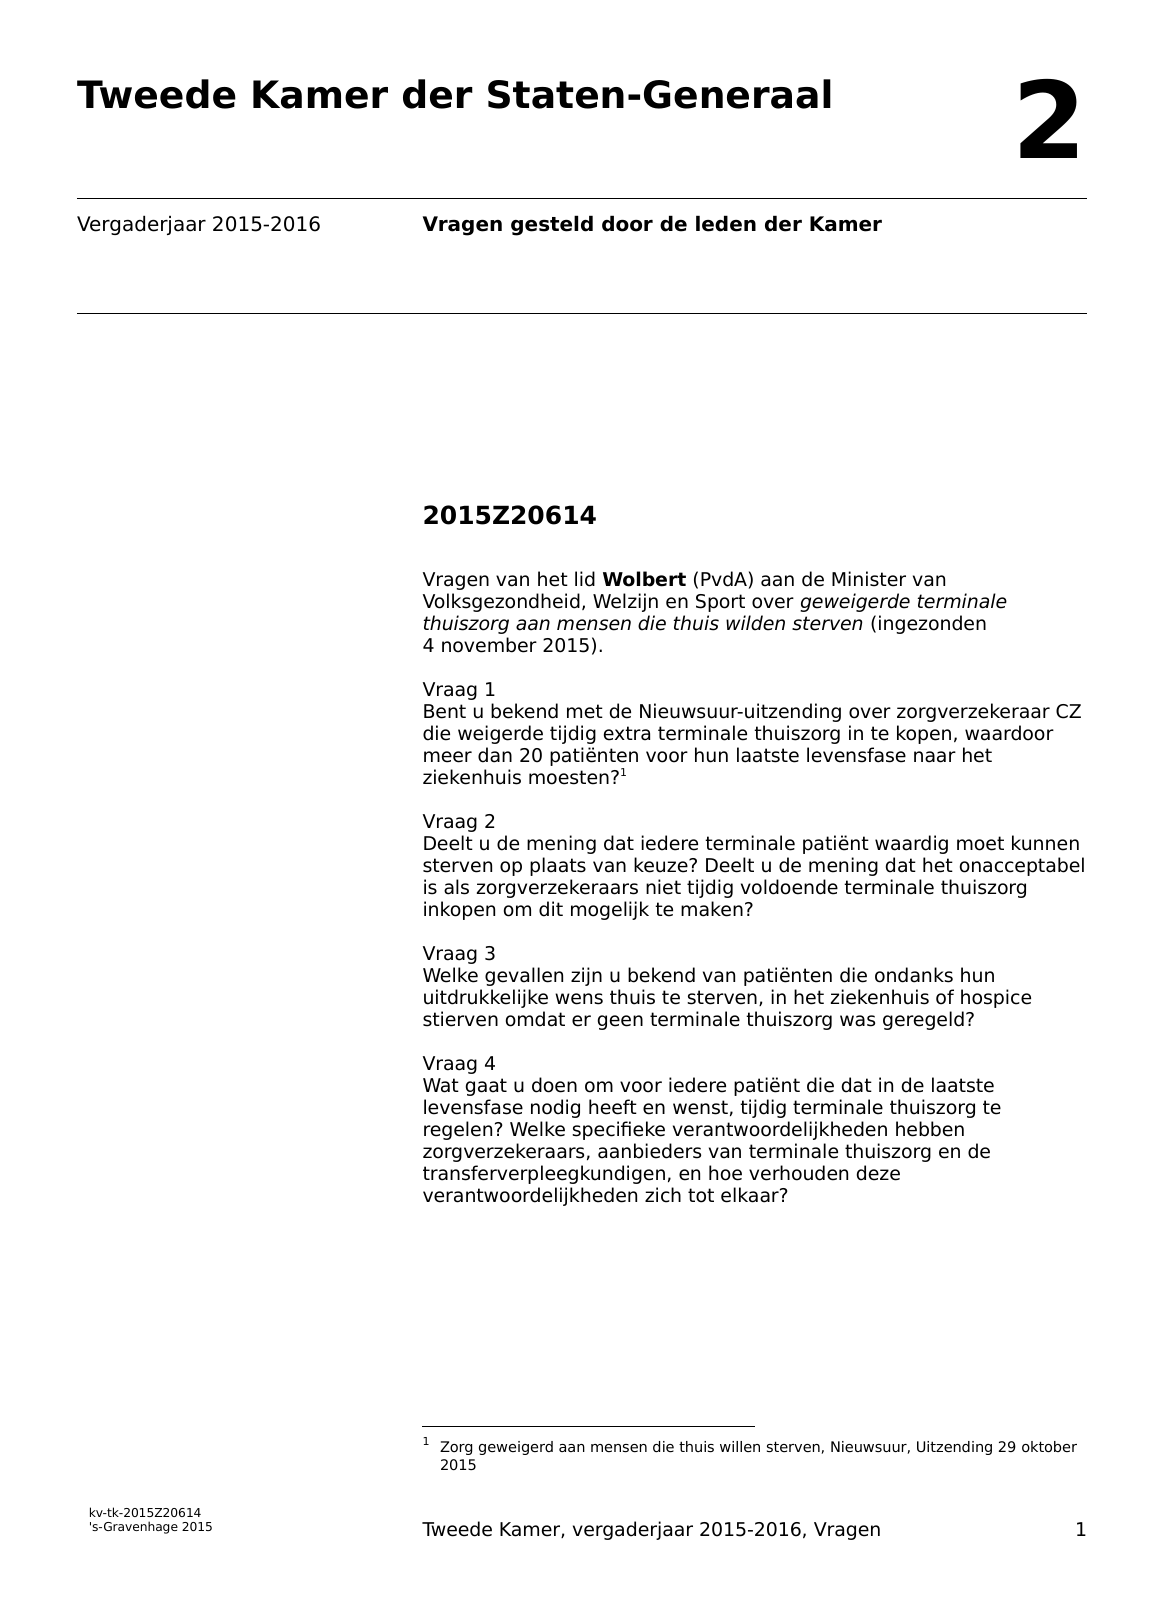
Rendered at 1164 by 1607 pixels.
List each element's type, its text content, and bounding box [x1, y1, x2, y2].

text kv-tk-2015Z20614 [88, 1506, 323, 1520]
text Vragen van het lid Wolbert (PvdA) aan de Minister van Volksgezondheid, Welzijn en Sport over geweigerde terminale thuiszorg aan mensen die thuis wilden sterven (ingezonden 4 november 2015). [422, 569, 1087, 657]
text Zorg geweigerd aan mensen die thuis willen sterven, Nieuwsuur, Uitzending 29 oktober 2015 [422, 1435, 1087, 1474]
text Vraag 3 [422, 943, 1087, 965]
text Wat gaat u doen om voor iedere patiënt die dat in de laatste levensfase nodig heeft en wenst, tijdig terminale thuiszorg te regelen? Welke specifieke verantwoordelijkheden hebben zorgverzekeraars, aanbieders van terminale thuiszorg en de transferverpleegkundigen, en hoe verhouden deze verantwoordelijkheden zich tot elkaar? [422, 1075, 1087, 1207]
text Deelt u de mening dat iedere terminale patiënt waardig moet kunnen sterven op plaats van keuze? Deelt u de mening dat het onacceptabel is als zorgverzekeraars niet tijdig voldoende terminale thuiszorg inkopen om dit mogelijk te maken? [422, 833, 1087, 921]
text Vraag 2 [422, 811, 1087, 833]
text Vraag 4 [422, 1053, 1087, 1075]
text Vraag 1 [422, 679, 1087, 701]
text Bent u bekend met de Nieuwsuur-uitzending over zorgverzekeraar CZ die weigerde tijdig extra terminale thuiszorg in te kopen, waardoor meer dan 20 patiënten voor hun laatste levensfase naar het ziekenhuis moesten? [422, 701, 1087, 789]
text 's-Gravenhage 2015 [88, 1520, 323, 1534]
table_header 2 [886, 59, 1087, 198]
table_header Tweede Kamer der Staten-Generaal [77, 59, 886, 198]
text 2015Z20614 [422, 501, 1087, 531]
text Welke gevallen zijn u bekend van patiënten die ondanks hun uitdrukkelijke wens thuis te sterven, in het ziekenhuis of hospice stierven omdat er geen terminale thuiszorg was geregeld? [422, 965, 1087, 1031]
table_cell Vergaderjaar 2015-2016 [77, 199, 422, 313]
table_cell Vragen gesteld door de leden der Kamer [422, 199, 1087, 313]
